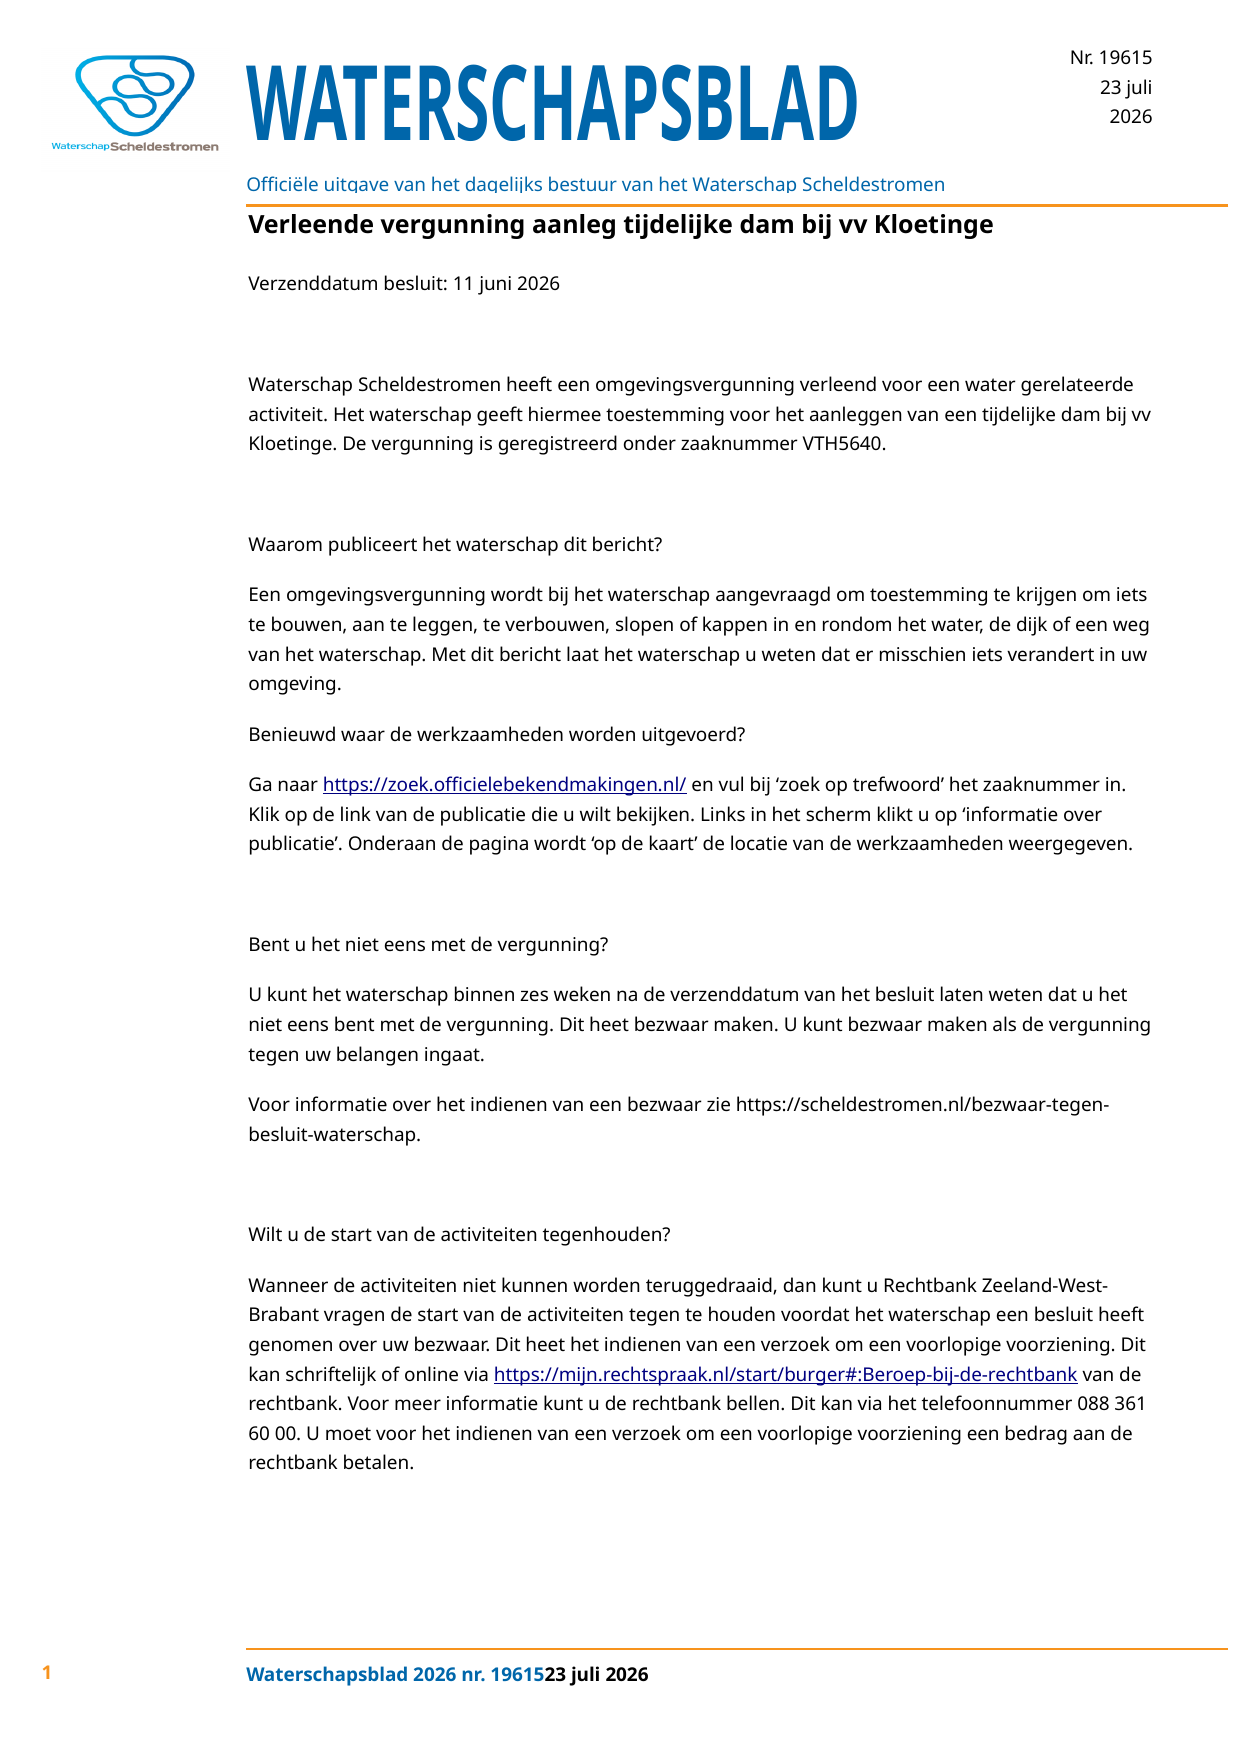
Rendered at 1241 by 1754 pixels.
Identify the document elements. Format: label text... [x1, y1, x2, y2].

text Waarom publiceert het waterschap dit bericht? [248, 531, 1152, 557]
text Ga naar https://zoek.officielebekendmakingen.nl/ en vul bij ‘zoek op trefwoord’ het zaaknummer in. Klik op de link van de publicatie die u wilt bekijken. Links in het scherm klikt u op ‘informatie over publicatie’. Onderaan de pagina wordt ‘op de kaart’ de locatie van de werkzaamheden weergegeven. [248, 771, 1152, 856]
text Waterschap Scheldestromen heeft een omgevingsvergunning verleend voor een water gerelateerde activiteit. Het waterschap geeft hiermee toestemming voor het aanleggen van een tijdelijke dam bij vv Kloetinge. De vergunning is geregistreerd onder zaaknummer VTH5640. [248, 371, 1152, 456]
text U kunt het waterschap binnen zes weken na de verzenddatum van het besluit laten weten dat u het niet eens bent met de vergunning. Dit heet bezwaar maken. U kunt bezwaar maken als de vergunning tegen uw belangen ingaat. [248, 982, 1152, 1066]
text Wanneer de activiteiten niet kunnen worden teruggedraaid, dan kunt u Rechtbank Zeeland-West-Brabant vragen de start van de activiteiten tegen te houden voordat het waterschap een besluit heeft genomen over uw bezwaar. Dit heet het indienen van een verzoek om een voorlopige voorziening. Dit kan schriftelijk of online via https://mijn.rechtspraak.nl/start/burger#:Beroep-bij-de-rechtbank van de rechtbank. Voor meer informatie kunt u de rechtbank bellen. Dit kan via het telefoonnummer 088 361 60 00. U moet voor het indienen van een verzoek om een voorlopige voorziening een bedrag aan de rechtbank betalen. [248, 1272, 1152, 1475]
text Bent u het niet eens met de vergunning? [248, 931, 1152, 957]
text Een omgevingsvergunning wordt bij het waterschap aangevraagd om toestemming te krijgen om iets te bouwen, aan te leggen, te verbouwen, slopen of kappen in en rondom het water, de dijk of een weg van het waterschap. Met dit bericht laat het waterschap u weten dat er misschien iets verandert in uw omgeving. [248, 582, 1152, 696]
picture [41, 47, 231, 172]
text Benieuwd waar de werkzaamheden worden uitgevoerd? [248, 721, 1152, 746]
text Voor informatie over het indienen van een bezwaar zie https://scheldestromen.nl/bezwaar-tegen-besluit-waterschap. [248, 1091, 1152, 1146]
text Wilt u de start van de activiteiten tegenhouden? [248, 1222, 1152, 1247]
text Verzenddatum besluit: 11 juni 2026 [248, 270, 1152, 296]
text Verleende vergunning aanleg tijdelijke dam bij vv Kloetinge [248, 207, 1152, 241]
